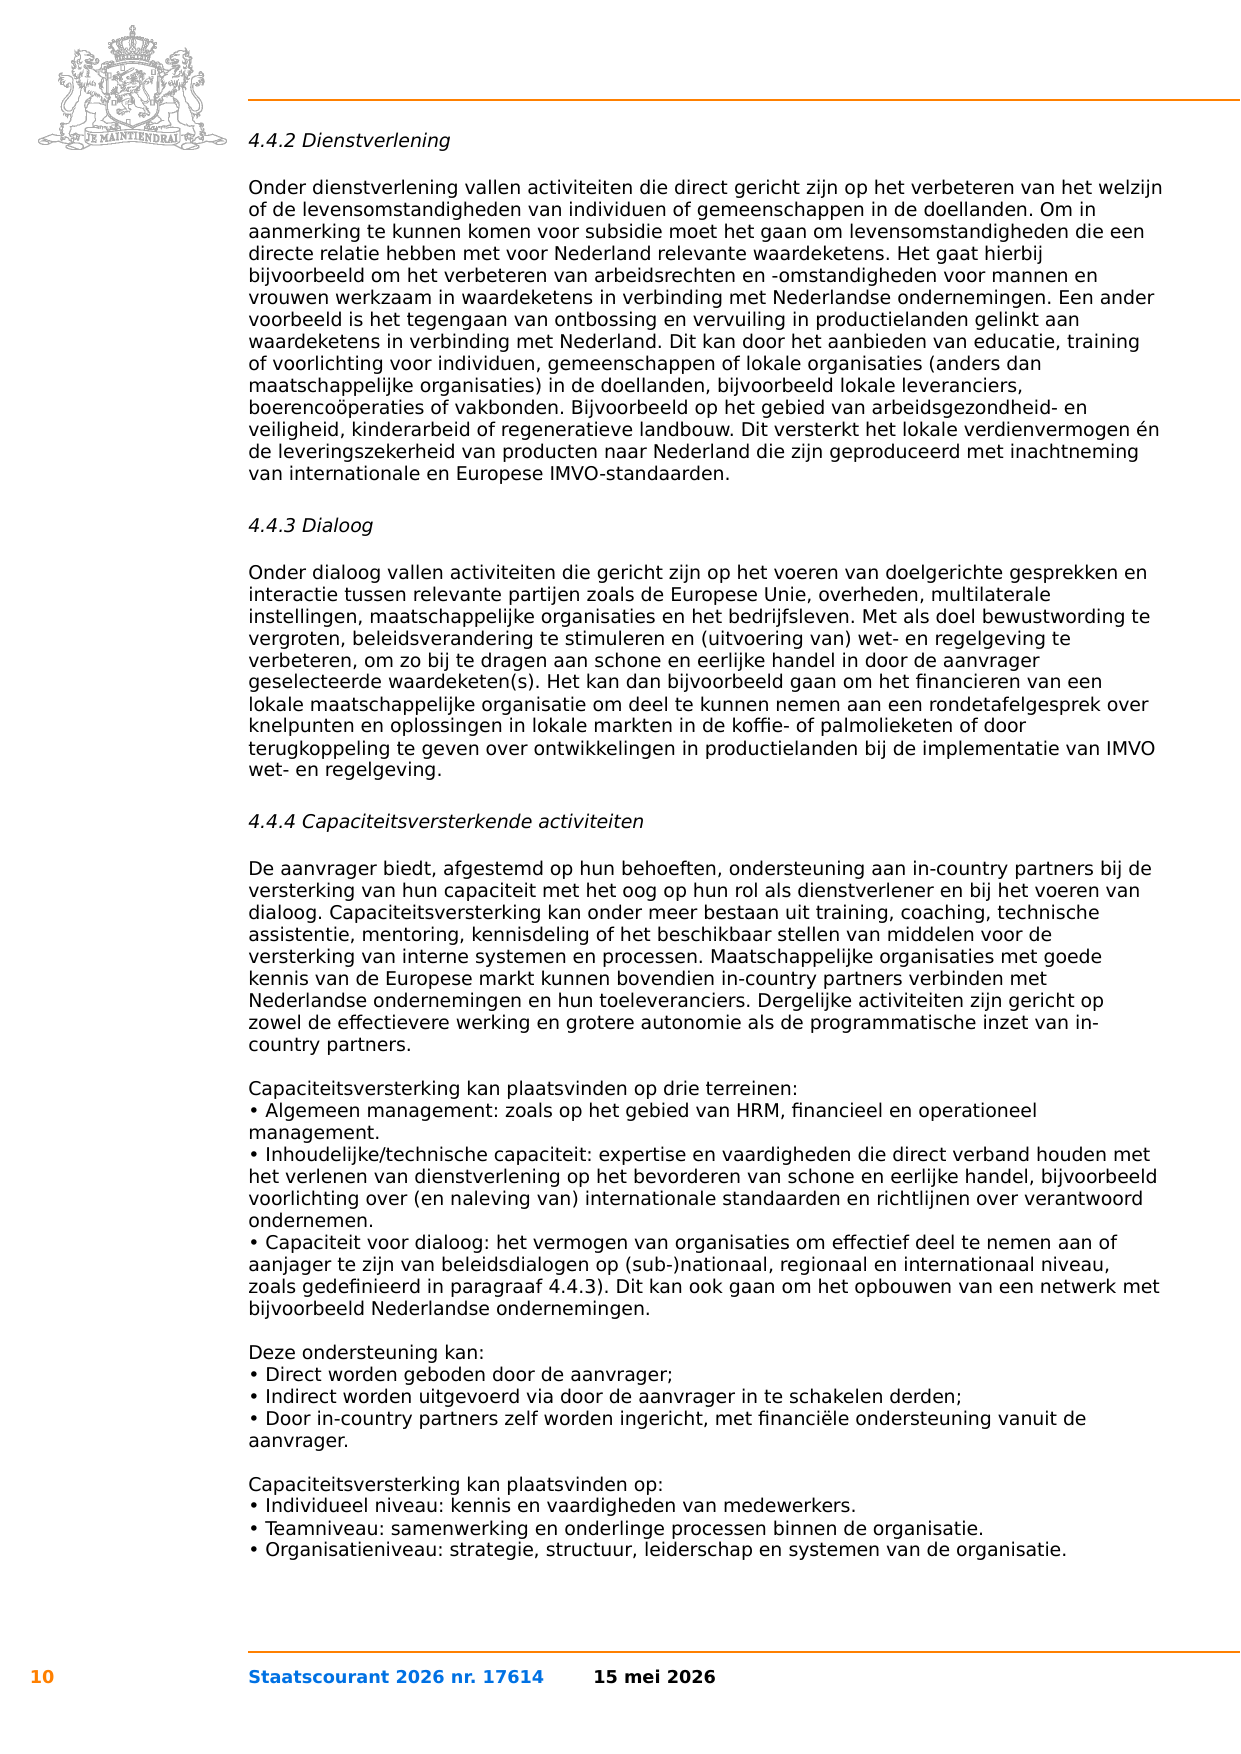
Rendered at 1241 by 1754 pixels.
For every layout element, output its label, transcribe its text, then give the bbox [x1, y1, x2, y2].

subtitle 4.4.4 Capaciteitsversterkende activiteiten [248, 811, 1163, 833]
text Onder dienstverlening vallen activiteiten die direct gericht zijn op het verbeteren van het welzijn of de levensomstandigheden van individuen of gemeenschappen in de doellanden. Om in aanmerking te kunnen komen voor subsidie moet het gaan om levensomstandigheden die een directe relatie hebben met voor Nederland relevante waardeketens. Het gaat hierbij bijvoorbeeld om het verbeteren van arbeidsrechten en -omstandigheden voor mannen en vrouwen werkzaam in waardeketens in verbinding met Nederlandse ondernemingen. Een ander voorbeeld is het tegengaan van ontbossing en vervuiling in productielanden gelinkt aan waardeketens in verbinding met Nederland. Dit kan door het aanbieden van educatie, training of voorlichting voor individuen, gemeenschappen of lokale organisaties (anders dan maatschappelijke organisaties) in de doellanden, bijvoorbeeld lokale leveranciers, boerencoöperaties of vakbonden. Bijvoorbeeld op het gebied van arbeidsgezondheid- en veiligheid, kinderarbeid of regeneratieve landbouw. Dit versterkt het lokale verdienvermogen én de leveringszekerheid van producten naar Nederland die zijn geproduceerd met inachtneming van internationale en Europese IMVO-standaarden. [248, 177, 1163, 484]
text • Teamniveau: samenwerking en onderlinge processen binnen de organisatie. [248, 1517, 1163, 1539]
text • Capaciteit voor dialoog: het vermogen van organisaties om effectief deel te nemen aan of aanjager te zijn van beleidsdialogen op (sub-)nationaal, regionaal en internationaal niveau, zoals gedefinieerd in paragraaf 4.4.3). Dit kan ook gaan om het opbouwen van een netwerk met bijvoorbeeld Nederlandse ondernemingen. [248, 1232, 1163, 1320]
subtitle 4.4.2 Dienstverlening [248, 130, 1163, 152]
text • Door in-country partners zelf worden ingericht, met financiële ondersteuning vanuit de aanvrager. [248, 1408, 1163, 1452]
text • Indirect worden uitgevoerd via door de aanvrager in te schakelen derden; [248, 1386, 1163, 1408]
text Onder dialoog vallen activiteiten die gericht zijn op het voeren van doelgerichte gesprekken en interactie tussen relevante partijen zoals de Europese Unie, overheden, multilaterale instellingen, maatschappelijke organisaties en het bedrijfsleven. Met als doel bewustwording te vergroten, beleidsverandering te stimuleren en (uitvoering van) wet- en regelgeving te verbeteren, om zo bij te dragen aan schone en eerlijke handel in door de aanvrager geselecteerde waardeketen(s). Het kan dan bijvoorbeeld gaan om het financieren van een lokale maatschappelijke organisatie om deel te kunnen nemen aan een rondetafelgesprek over knelpunten en oplossingen in lokale markten in de koffie- of palmolieketen of door terugkoppeling te geven over ontwikkelingen in productielanden bij de implementatie van IMVO wet- en regelgeving. [248, 562, 1163, 781]
subtitle 4.4.3 Dialoog [248, 514, 1163, 537]
text • Inhoudelijke/technische capaciteit: expertise en vaardigheden die direct verband houden met het verlenen van dienstverlening op het bevorderen van schone en eerlijke handel, bijvoorbeeld voorlichting over (en naleving van) internationale standaarden en richtlijnen over verantwoord ondernemen. [248, 1144, 1163, 1232]
text • Individueel niveau: kennis en vaardigheden van medewerkers. [248, 1495, 1163, 1517]
text • Algemeen management: zoals op het gebied van HRM, financieel en operationeel management. [248, 1100, 1163, 1144]
text De aanvrager biedt, afgestemd op hun behoeften, ondersteuning aan in-country partners bij de versterking van hun capaciteit met het oog op hun rol als dienstverlener en bij het voeren van dialoog. Capaciteitsversterking kan onder meer bestaan uit training, coaching, technische assistentie, mentoring, kennisdeling of het beschikbaar stellen van middelen voor de versterking van interne systemen en processen. Maatschappelijke organisaties met goede kennis van de Europese markt kunnen bovendien in-country partners verbinden met Nederlandse ondernemingen en hun toeleveranciers. Dergelijke activiteiten zijn gericht op zowel de effectievere werking en grotere autonomie als de programmatische inzet van in-country partners. [248, 858, 1163, 1056]
text Capaciteitsversterking kan plaatsvinden op drie terreinen: [248, 1078, 1163, 1100]
text • Direct worden geboden door de aanvrager; [248, 1364, 1163, 1386]
text Deze ondersteuning kan: [248, 1342, 1163, 1364]
text • Organisatieniveau: strategie, structuur, leiderschap en systemen van de organisatie. [248, 1539, 1163, 1561]
picture [38, 25, 227, 150]
text Capaciteitsversterking kan plaatsvinden op: [248, 1473, 1163, 1495]
